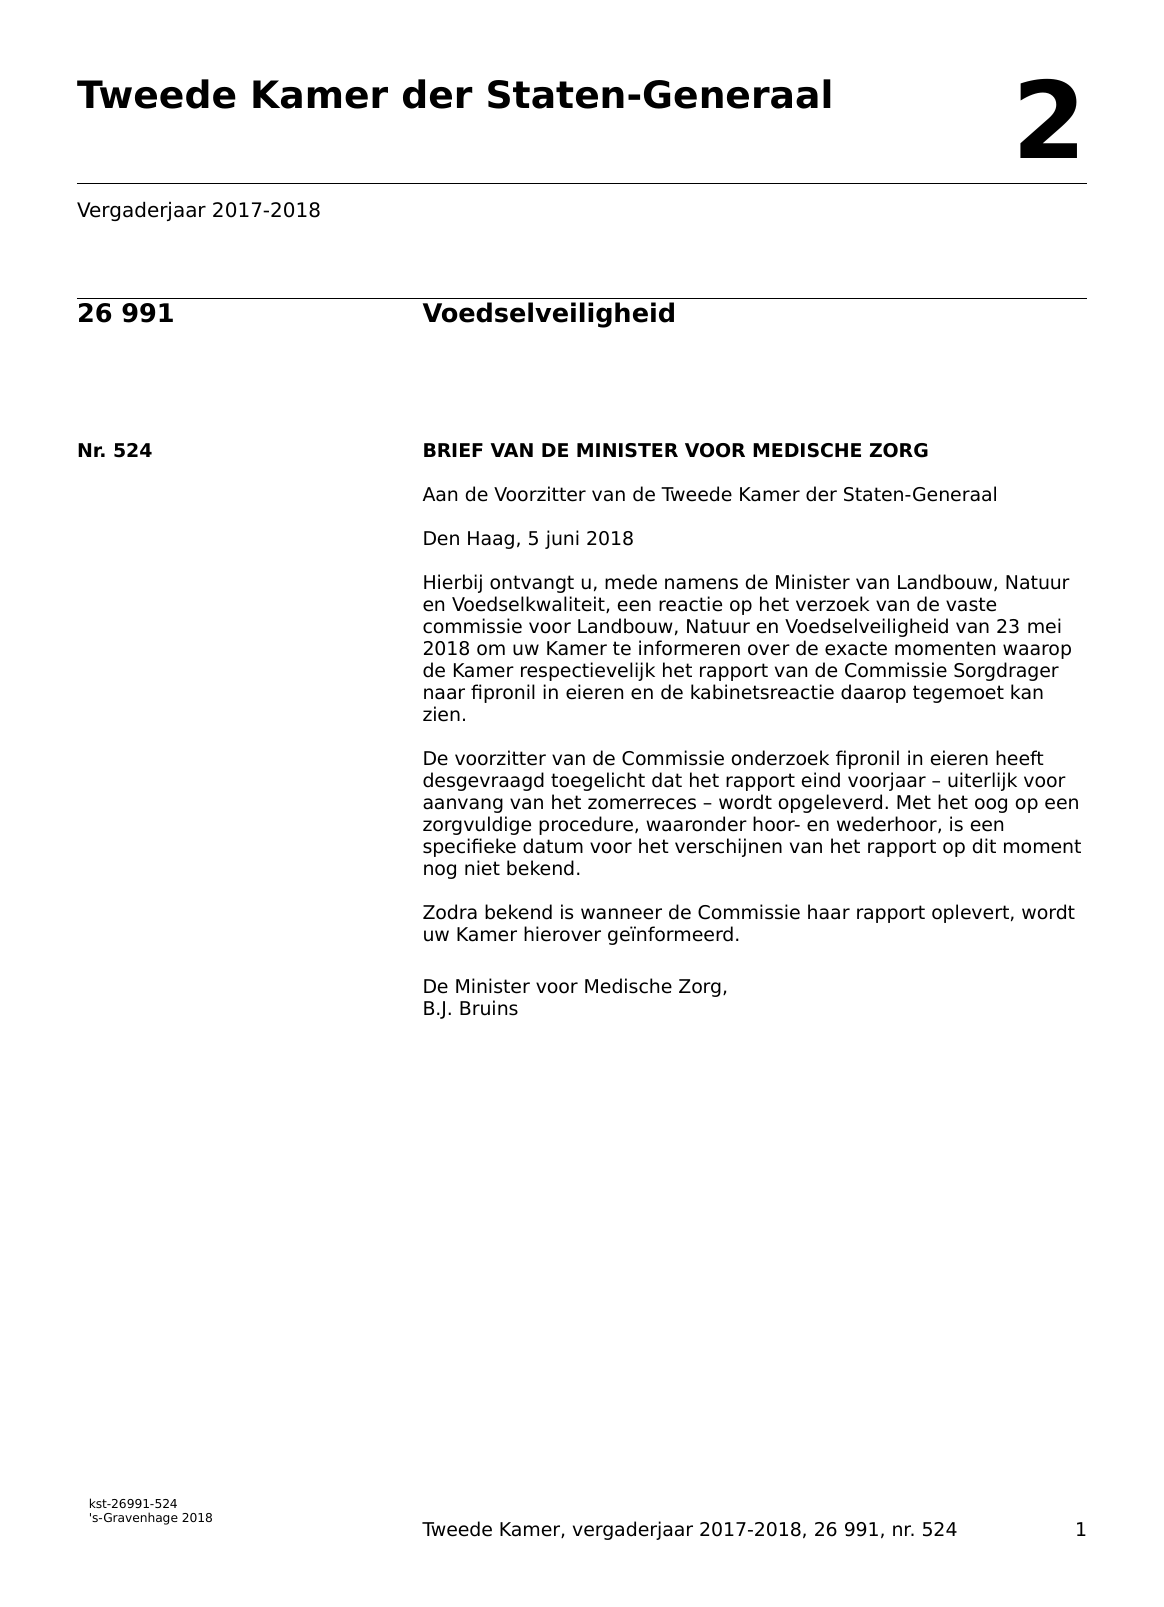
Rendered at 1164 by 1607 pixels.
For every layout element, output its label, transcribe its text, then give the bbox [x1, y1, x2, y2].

text Aan de Voorzitter van de Tweede Kamer der Staten-Generaal [422, 484, 1087, 506]
subtitle 26 991 Voedselveiligheid [77, 299, 1087, 329]
subtitle Nr. 524 BRIEF VAN DE MINISTER VOOR MEDISCHE ZORG [77, 440, 1087, 462]
text De voorzitter van de Commissie onderzoek fipronil in eieren heeft desgevraagd toegelicht dat het rapport eind voorjaar – uiterlijk voor aanvang van het zomerreces – wordt opgeleverd. Met het oog op een zorgvuldige procedure, waaronder hoor- en wederhoor, is een specifieke datum voor het verschijnen van het rapport op dit moment nog niet bekend. [422, 748, 1087, 880]
text Den Haag, 5 juni 2018 [422, 528, 1087, 550]
text Zodra bekend is wanneer de Commissie haar rapport oplevert, wordt uw Kamer hierover geïnformeerd. [422, 902, 1087, 946]
table_cell Vergaderjaar 2017-2018 [77, 184, 1087, 298]
text Hierbij ontvangt u, mede namens de Minister van Landbouw, Natuur en Voedselkwaliteit, een reactie op het verzoek van de vaste commissie voor Landbouw, Natuur en Voedselveiligheid van 23 mei 2018 om uw Kamer te informeren over de exacte momenten waarop de Kamer respectievelijk het rapport van de Commissie Sorgdrager naar fipronil in eieren en de kabinetsreactie daarop tegemoet kan zien. [422, 572, 1087, 726]
table_header 2 [886, 59, 1087, 183]
text kst-26991-524 [88, 1497, 323, 1511]
text De Minister voor Medische Zorg, B.J. Bruins [422, 976, 1087, 1020]
table_header Tweede Kamer der Staten-Generaal [77, 59, 886, 183]
text 's-Gravenhage 2018 [88, 1511, 323, 1525]
